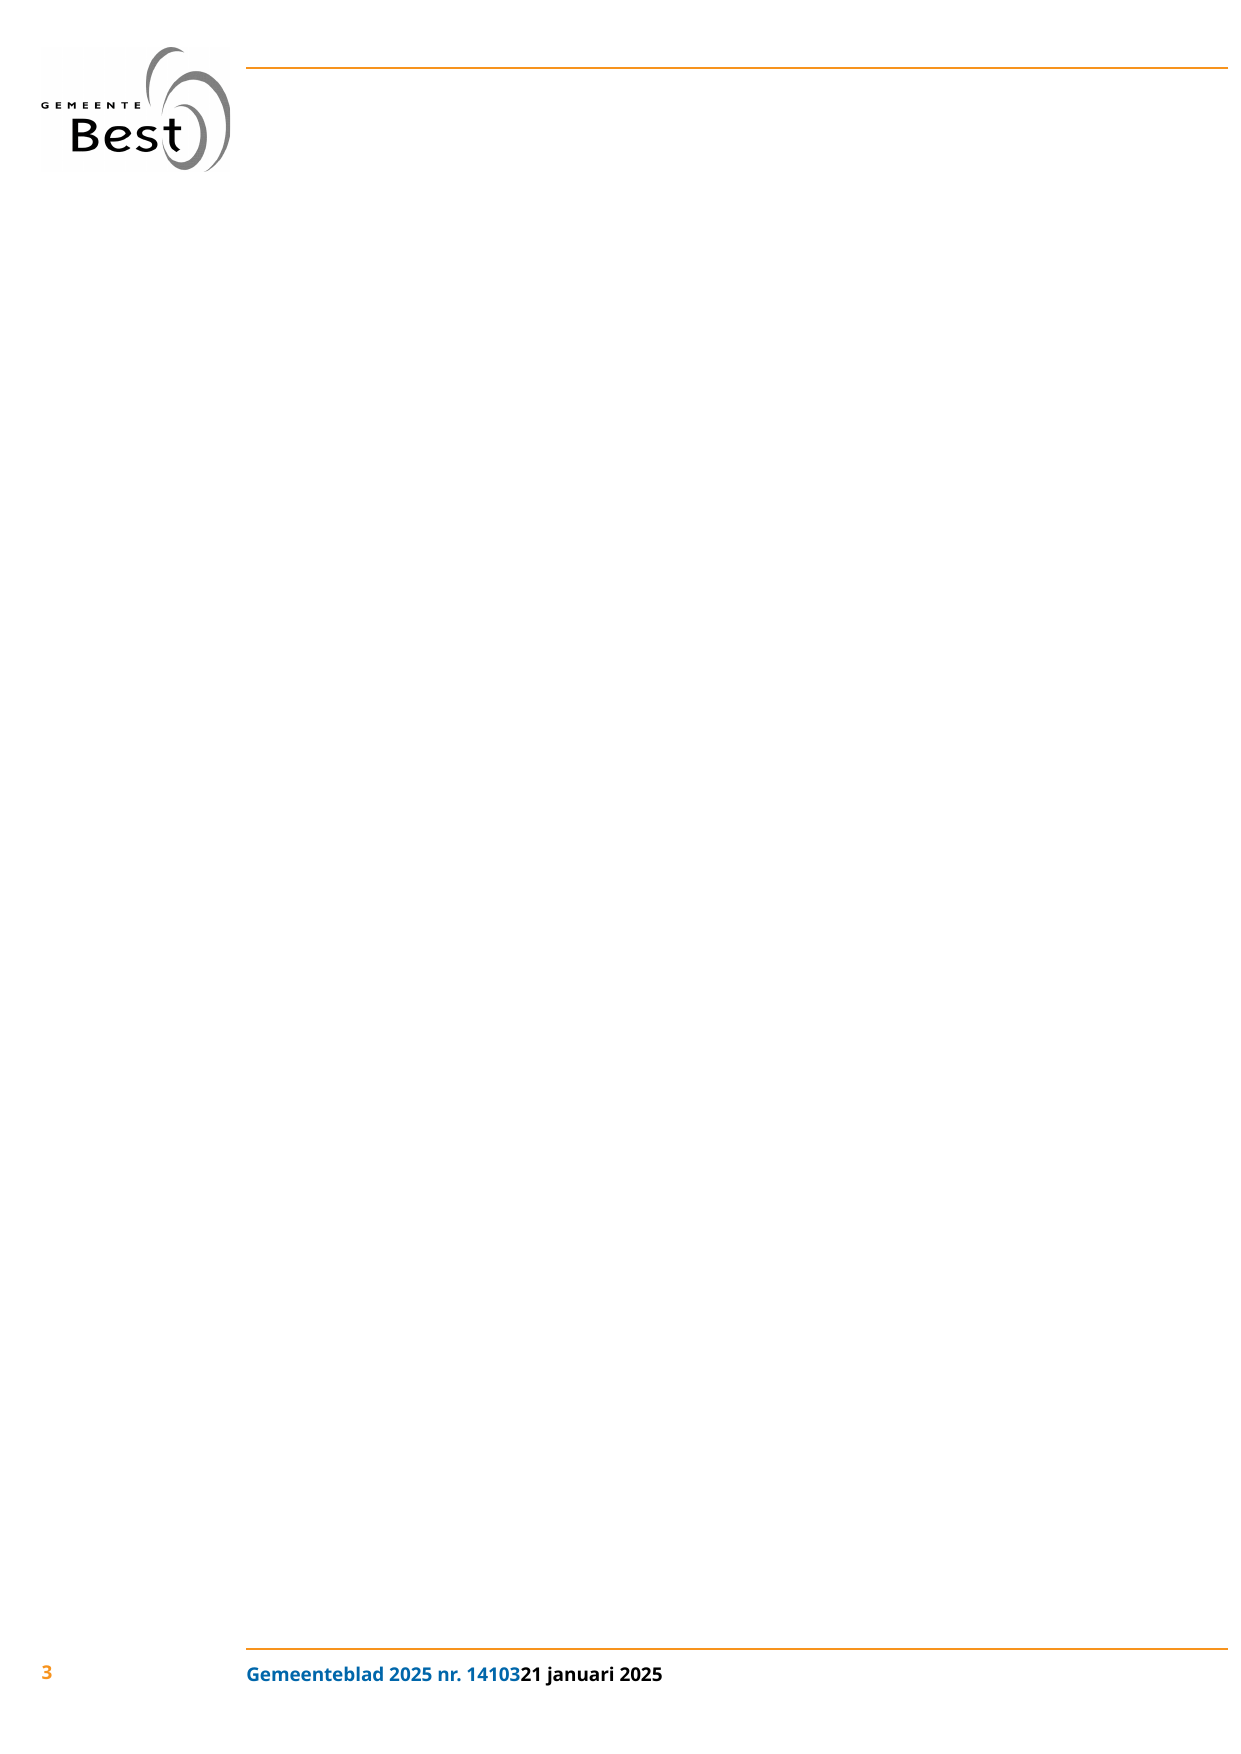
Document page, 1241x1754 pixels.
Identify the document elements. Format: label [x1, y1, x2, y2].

picture [41, 47, 231, 172]
